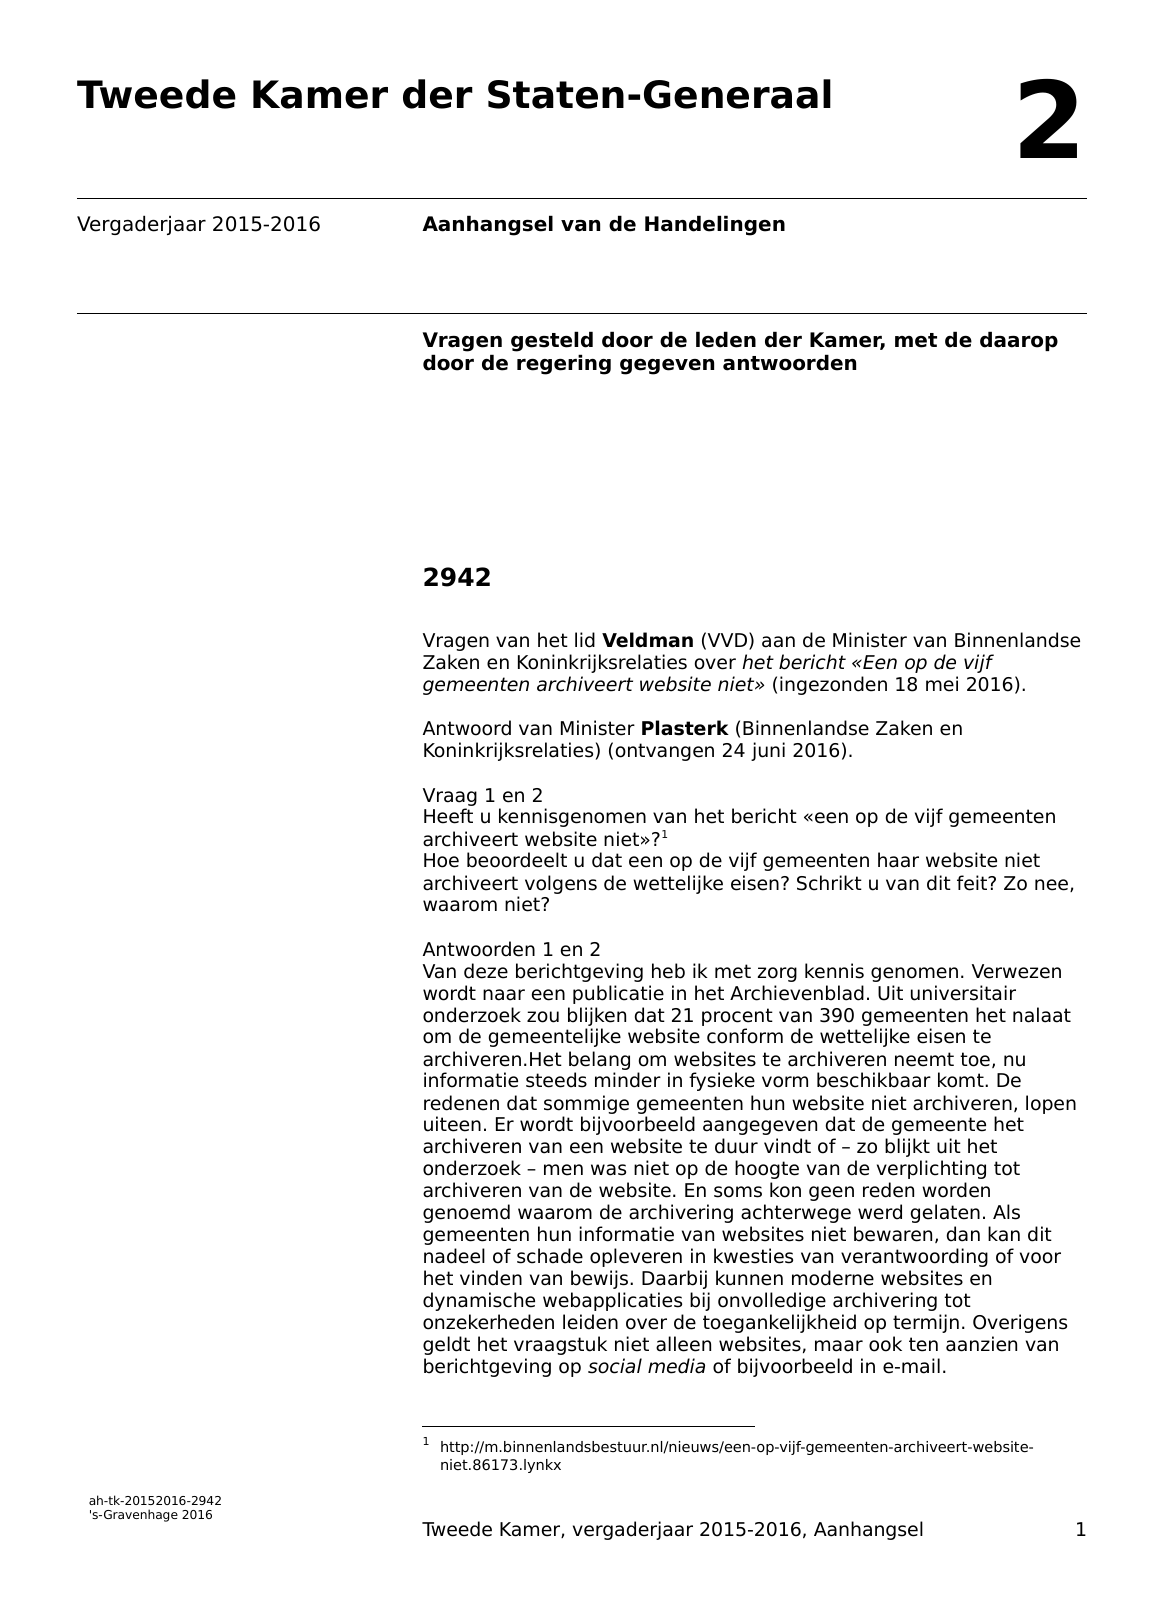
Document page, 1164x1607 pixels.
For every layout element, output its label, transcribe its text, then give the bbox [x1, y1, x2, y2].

text 2942 [422, 563, 1087, 592]
text ah-tk-20152016-2942 [88, 1494, 323, 1508]
text Antwoord van Minister Plasterk (Binnenlandse Zaken en Koninkrijksrelaties) (ontvangen 24 juni 2016). [422, 718, 1087, 762]
text Vraag 1 en 2 [422, 784, 1087, 806]
table_cell Vragen gesteld door de leden der Kamer, met de daarop door de regering gegeven antwoorden [422, 314, 1087, 375]
table_header Tweede Kamer der Staten-Generaal [77, 59, 886, 198]
table_cell [77, 314, 422, 375]
text 's-Gravenhage 2016 [88, 1508, 323, 1522]
text Hoe beoordeelt u dat een op de vijf gemeenten haar website niet archiveert volgens de wettelijke eisen? Schrikt u van dit feit? Zo nee, waarom niet? [422, 850, 1087, 916]
table_header 2 [886, 59, 1087, 198]
text Antwoorden 1 en 2 [422, 938, 1087, 961]
table_cell Vergaderjaar 2015-2016 [77, 199, 422, 313]
text http://m.binnenlandsbestuur.nl/nieuws/een-op-vijf-gemeenten-archiveert-website-niet.86173.lynkx [422, 1435, 1087, 1474]
table_cell Aanhangsel van de Handelingen [422, 199, 1087, 313]
text Vragen van het lid Veldman (VVD) aan de Minister van Binnenlandse Zaken en Koninkrijksrelaties over het bericht «Een op de vijf gemeenten archiveert website niet» (ingezonden 18 mei 2016). [422, 630, 1087, 696]
text Heeft u kennisgenomen van het bericht «een op de vijf gemeenten archiveert website niet»? [422, 806, 1087, 850]
text Van deze berichtgeving heb ik met zorg kennis genomen. Verwezen wordt naar een publicatie in het Archievenblad. Uit universitair onderzoek zou blijken dat 21 procent van 390 gemeenten het nalaat om de gemeentelijke website conform de wettelijke eisen te archiveren.Het belang om websites te archiveren neemt toe, nu informatie steeds minder in fysieke vorm beschikbaar komt. De redenen dat sommige gemeenten hun website niet archiveren, lopen uiteen. Er wordt bijvoorbeeld aangegeven dat de gemeente het archiveren van een website te duur vindt of – zo blijkt uit het onderzoek – men was niet op de hoogte van de verplichting tot archiveren van de website. En soms kon geen reden worden genoemd waarom de archivering achterwege werd gelaten. Als gemeenten hun informatie van websites niet bewaren, dan kan dit nadeel of schade opleveren in kwesties van verantwoording of voor het vinden van bewijs. Daarbij kunnen moderne websites en dynamische webapplicaties bij onvolledige archivering tot onzekerheden leiden over de toegankelijkheid op termijn. Overigens geldt het vraagstuk niet alleen websites, maar ook ten aanzien van berichtgeving op social media of bijvoorbeeld in e-mail. [422, 961, 1087, 1378]
